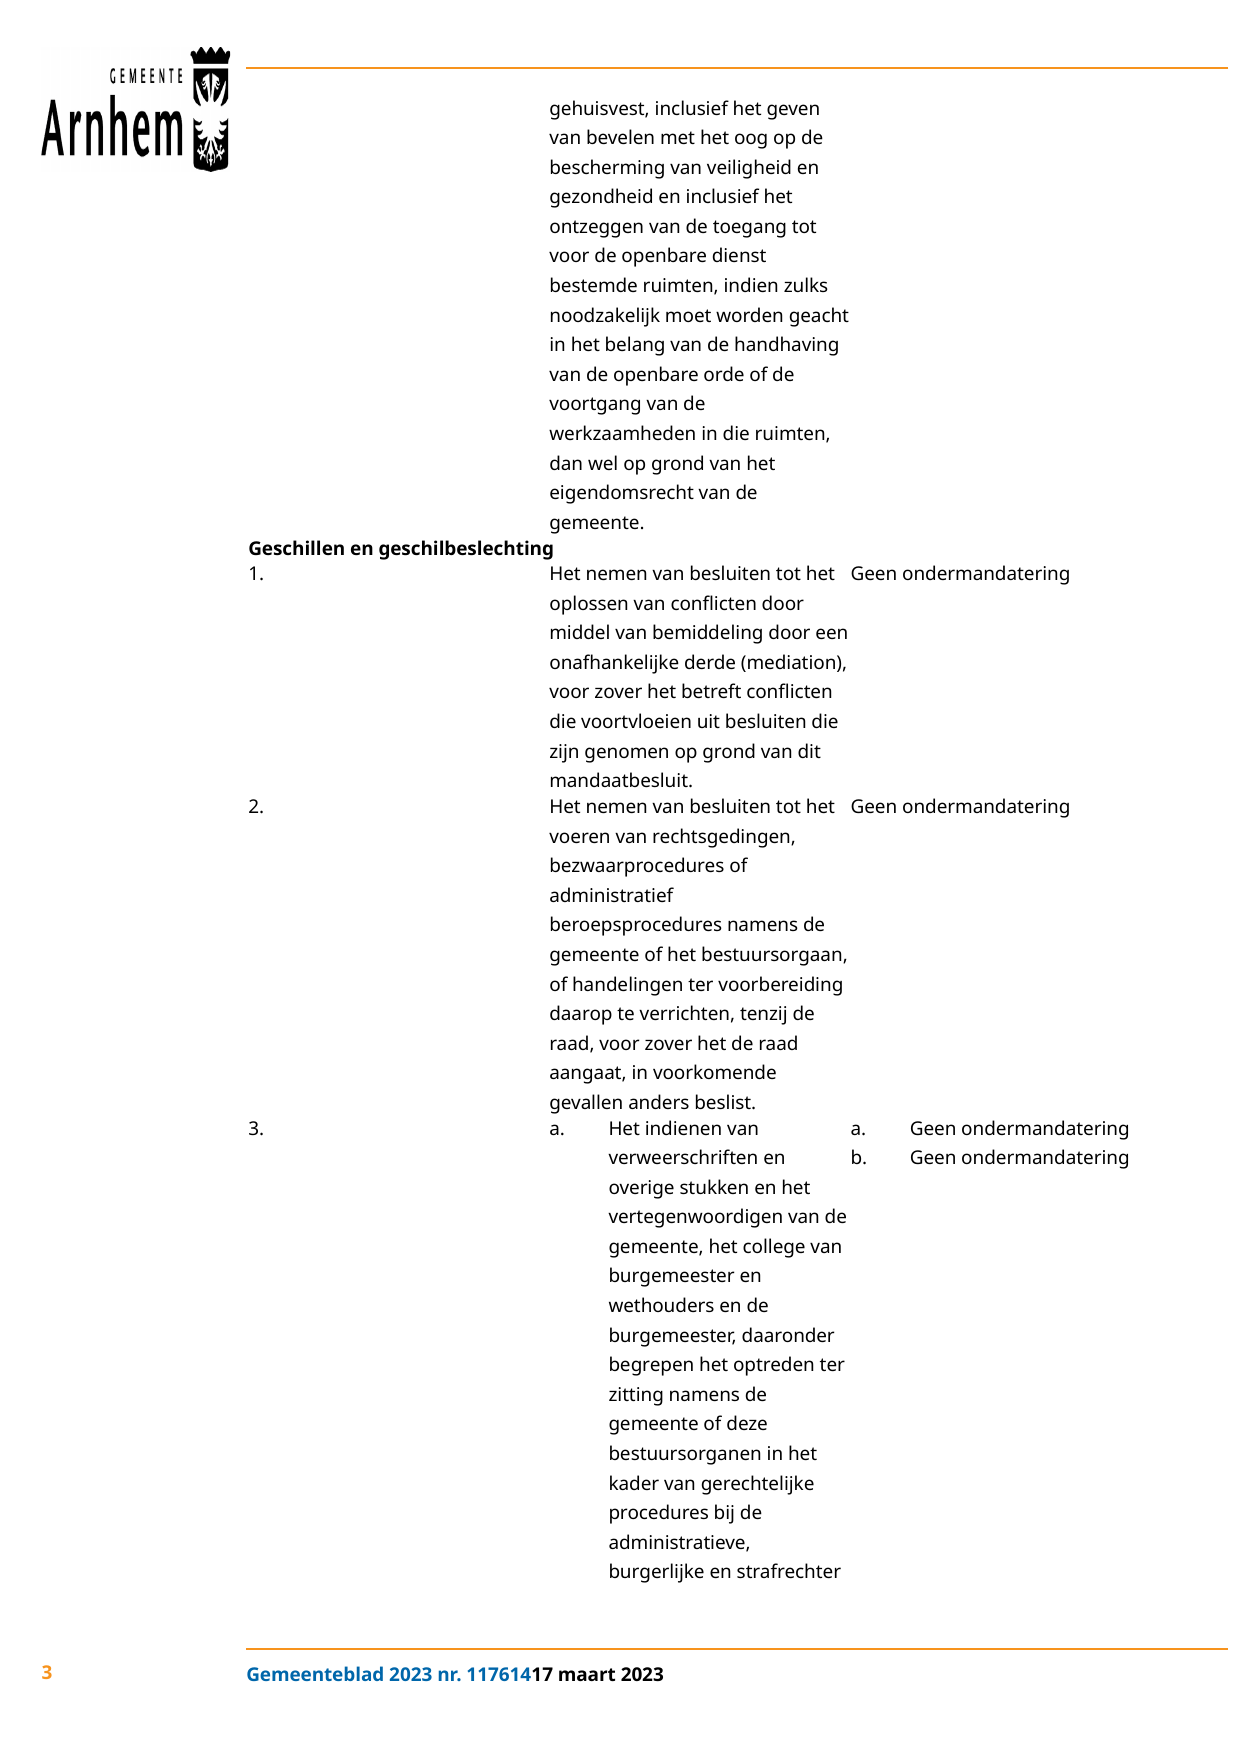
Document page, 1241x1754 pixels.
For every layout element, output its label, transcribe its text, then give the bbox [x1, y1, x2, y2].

table_cell Geschillen en geschilbeslechting [248, 535, 1152, 560]
table_cell [248, 95, 549, 535]
table_cell Geen ondermandatering [850, 793, 1152, 1115]
table_cell Geen ondermandatering [850, 560, 1152, 793]
picture [41, 47, 231, 172]
table_cell [248, 560, 549, 793]
table_cell [248, 793, 549, 1115]
table_cell gehuisvest, inclusief het geven van bevelen met het oog op de bescherming van veiligheid en gezondheid en inclusief het ontzeggen van de toegang tot voor de openbare dienst bestemde ruimten, indien zulks noodzakelijk moet worden geacht in het belang van de handhaving van de openbare orde of de voortgang van de werkzaamheden in die ruimten, dan wel op grond van het eigendomsrecht van de gemeente. [549, 95, 850, 535]
table_cell Het indienen van verweerschriften en overige stukken en het vertegenwoordigen van de gemeente, het college van burgemeester en wethouders en de burgemeester, daaronder begrepen het optreden ter zitting namens de gemeente of deze bestuursorganen in het kader van gerechtelijke procedures bij de administratieve, burgerlijke en strafrechter [549, 1115, 850, 1584]
table_cell [850, 95, 1152, 535]
table_cell Het nemen van besluiten tot het oplossen van conflicten door middel van bemiddeling door een onafhankelijke derde (mediation), voor zover het betreft conflicten die voortvloeien uit besluiten die zijn genomen op grond van dit mandaatbesluit. [549, 560, 850, 793]
table_cell [248, 1115, 549, 1584]
table_cell Geen ondermandatering Geen ondermandatering [850, 1115, 1152, 1584]
table_cell Het nemen van besluiten tot het voeren van rechtsgedingen, bezwaarprocedures of administratief beroepsprocedures namens de gemeente of het bestuursorgaan, of handelingen ter voorbereiding daarop te verrichten, tenzij de raad, voor zover het de raad aangaat, in voorkomende gevallen anders beslist. [549, 793, 850, 1115]
